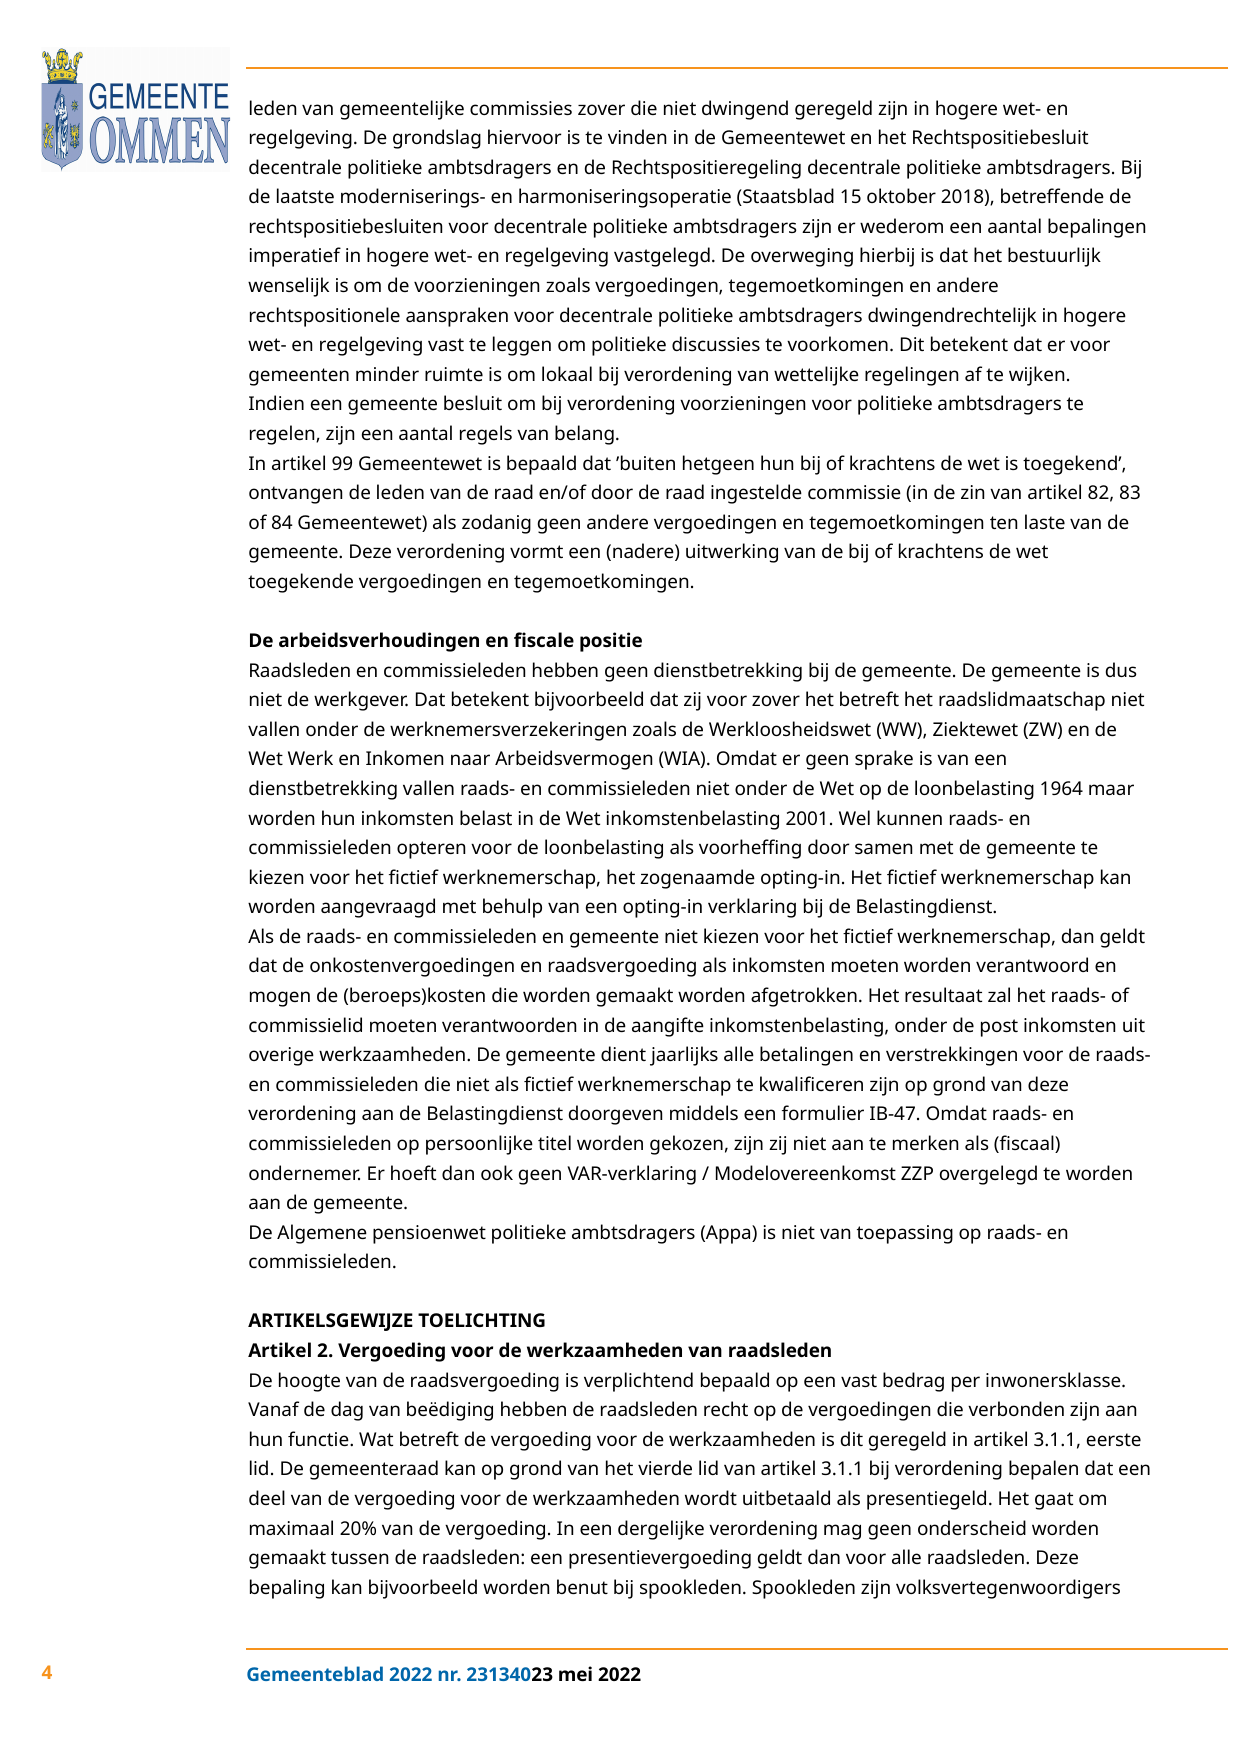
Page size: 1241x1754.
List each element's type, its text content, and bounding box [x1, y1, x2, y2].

text De Algemene pensioenwet politieke ambtsdragers (Appa) is niet van toepassing op raads- en commissieleden. [248, 1219, 1152, 1274]
text Raadsleden en commissieleden hebben geen dienstbetrekking bij de gemeente. De gemeente is dus niet de werkgever. Dat betekent bijvoorbeeld dat zij voor zover het betreft het raadslidmaatschap niet vallen onder de werknemersverzekeringen zoals de Werkloosheidswet (WW), Ziektewet (ZW) en de Wet Werk en Inkomen naar Arbeidsvermogen (WIA). Omdat er geen sprake is van een dienstbetrekking vallen raads- en commissieleden niet onder de Wet op de loonbelasting 1964 maar worden hun inkomsten belast in de Wet inkomstenbelasting 2001. Wel kunnen raads- en commissieleden opteren voor de loonbelasting als voorheffing door samen met de gemeente te kiezen voor het fictief werknemerschap, het zogenaamde opting-in. Het fictief werknemerschap kan worden aangevraagd met behulp van een opting-in verklaring bij de Belastingdienst. [248, 657, 1152, 919]
picture [41, 47, 231, 172]
text In artikel 99 Gemeentewet is bepaald dat ’buiten hetgeen hun bij of krachtens de wet is toegekend’, ontvangen de leden van de raad en/of door de raad ingestelde commissie (in de zin van artikel 82, 83 of 84 Gemeentewet) als zodanig geen andere vergoedingen en tegemoetkomingen ten laste van de gemeente. Deze verordening vormt een (nadere) uitwerking van de bij of krachtens de wet toegekende vergoedingen en tegemoetkomingen. [248, 450, 1152, 594]
text ARTIKELSGEWIJZE TOELICHTING [248, 1308, 1152, 1333]
text De arbeidsverhoudingen en fiscale positie [248, 627, 1152, 653]
text Indien een gemeente besluit om bij verordening voorzieningen voor politieke ambtsdragers te regelen, zijn een aantal regels van belang. [248, 391, 1152, 446]
text Als de raads- en commissieleden en gemeente niet kiezen voor het fictief werknemerschap, dan geldt dat de onkostenvergoedingen en raadsvergoeding als inkomsten moeten worden verantwoord en mogen de (beroeps)kosten die worden gemaakt worden afgetrokken. Het resultaat zal het raads- of commissielid moeten verantwoorden in de aangifte inkomstenbelasting, onder de post inkomsten uit overige werkzaamheden. De gemeente dient jaarlijks alle betalingen en verstrekkingen voor de raads- en commissieleden die niet als fictief werknemerschap te kwalificeren zijn op grond van deze verordening aan de Belastingdienst doorgeven middels een formulier IB-47. Omdat raads- en commissieleden op persoonlijke titel worden gekozen, zijn zij niet aan te merken als (fiscaal) ondernemer. Er hoeft dan ook geen VAR-verklaring / Modelovereenkomst ZZP overgelegd te worden aan de gemeente. [248, 923, 1152, 1215]
text leden van gemeentelijke commissies zover die niet dwingend geregeld zijn in hogere wet- en regelgeving. De grondslag hiervoor is te vinden in de Gemeentewet en het Rechtspositiebesluit decentrale politieke ambtsdragers en de Rechtspositieregeling decentrale politieke ambtsdragers. Bij de laatste moderniserings- en harmoniseringsoperatie (Staatsblad 15 oktober 2018), betreffende de rechtspositiebesluiten voor decentrale politieke ambtsdragers zijn er wederom een aantal bepalingen imperatief in hogere wet- en regelgeving vastgelegd. De overweging hierbij is dat het bestuurlijk wenselijk is om de voorzieningen zoals vergoedingen, tegemoetkomingen en andere rechtspositionele aanspraken voor decentrale politieke ambtsdragers dwingendrechtelijk in hogere wet- en regelgeving vast te leggen om politieke discussies te voorkomen. Dit betekent dat er voor gemeenten minder ruimte is om lokaal bij verordening van wettelijke regelingen af te wijken. [248, 95, 1152, 387]
text De hoogte van de raadsvergoeding is verplichtend bepaald op een vast bedrag per inwonersklasse. Vanaf de dag van beëdiging hebben de raadsleden recht op de vergoedingen die verbonden zijn aan hun functie. Wat betreft de vergoeding voor de werkzaamheden is dit geregeld in artikel 3.1.1, eerste lid. De gemeenteraad kan op grond van het vierde lid van artikel 3.1.1 bij verordening bepalen dat een deel van de vergoeding voor de werkzaamheden wordt uitbetaald als presentiegeld. Het gaat om maximaal 20% van de vergoeding. In een dergelijke verordening mag geen onderscheid worden gemaakt tussen de raadsleden: een presentievergoeding geldt dan voor alle raadsleden. Deze bepaling kan bijvoorbeeld worden benut bij spookleden. Spookleden zijn volksvertegenwoordigers [248, 1367, 1152, 1600]
text Artikel 2. Vergoeding voor de werkzaamheden van raadsleden [248, 1337, 1152, 1363]
